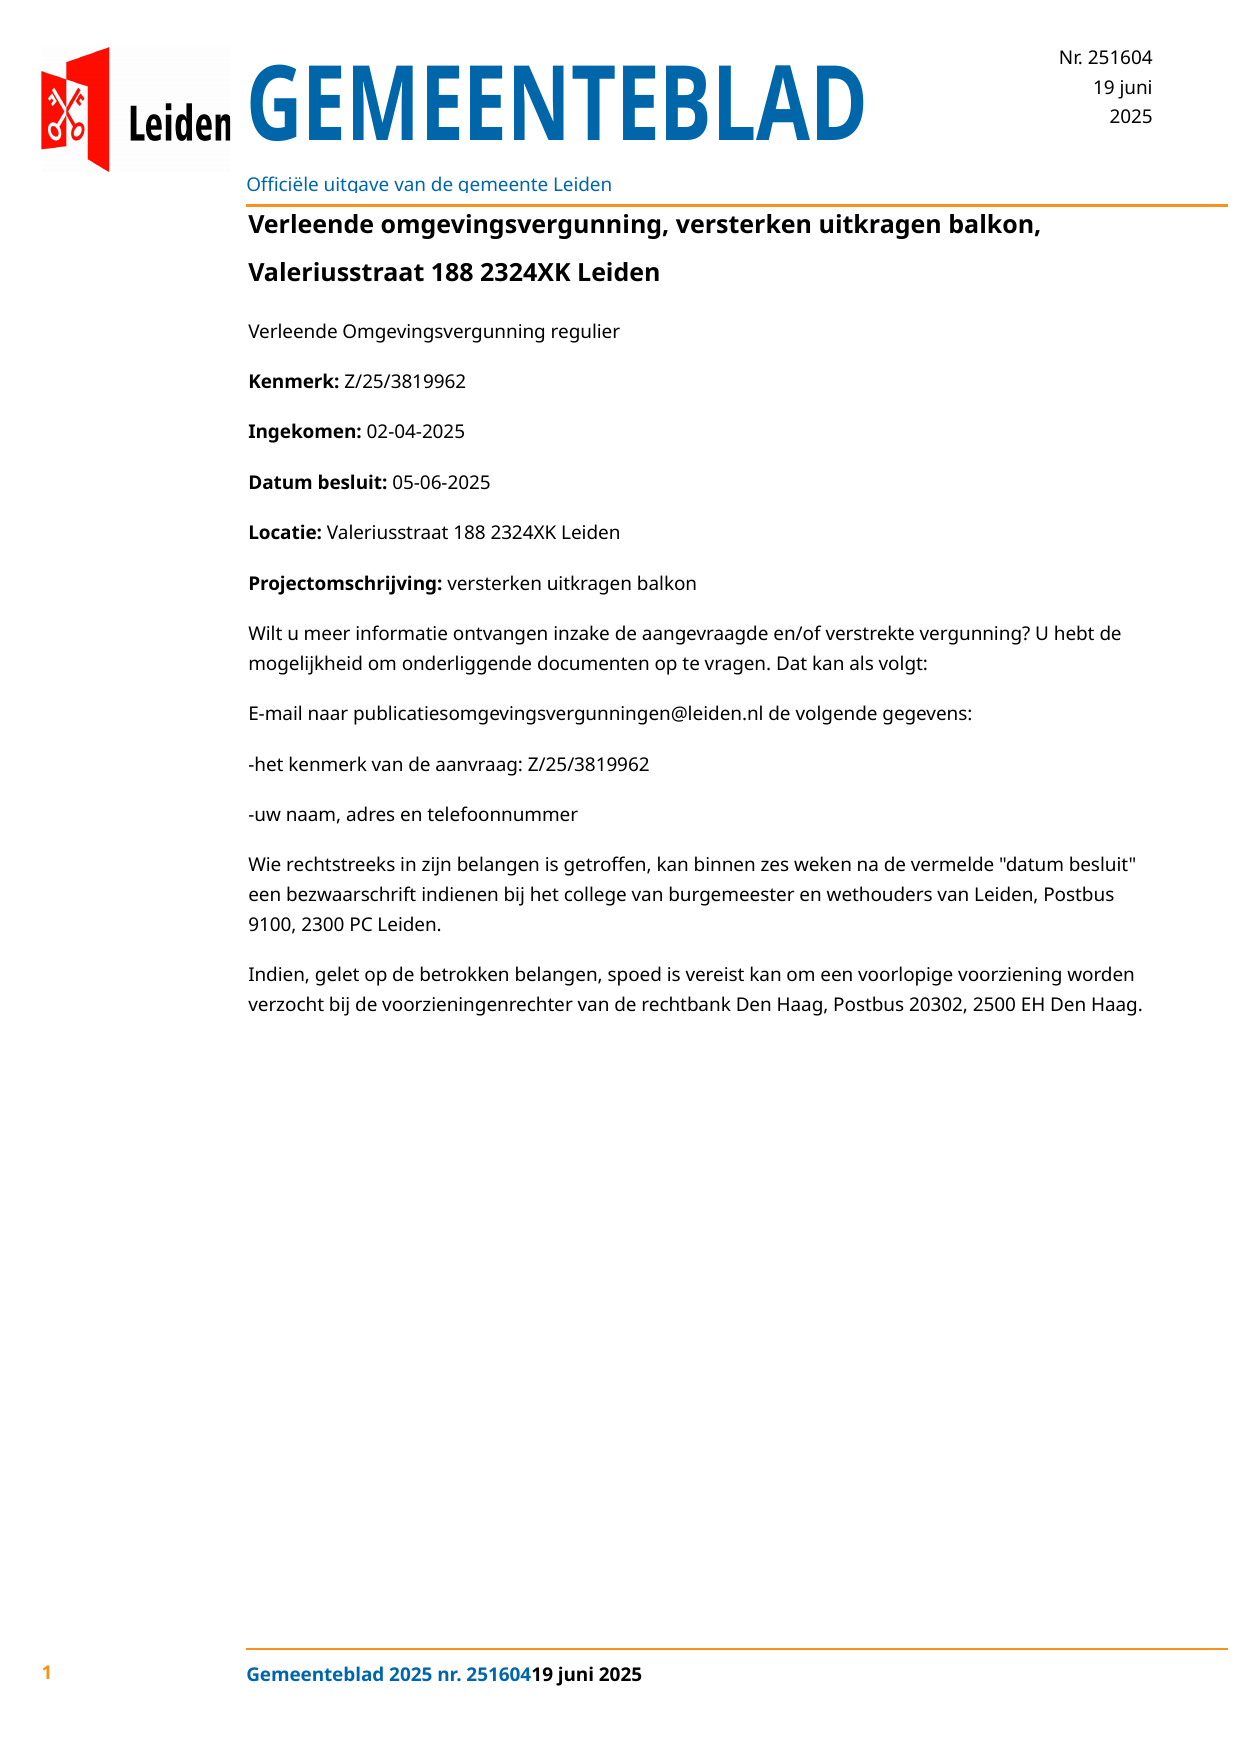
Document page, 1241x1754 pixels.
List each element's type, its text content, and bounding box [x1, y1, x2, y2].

text Kenmerk: Z/25/3819962 [248, 368, 1152, 394]
text Ingekomen: 02-04-2025 [248, 419, 1152, 444]
text Verleende Omgevingsvergunning regulier [248, 318, 1152, 344]
text Locatie: Valeriusstraat 188 2324XK Leiden [248, 519, 1152, 545]
text -het kenmerk van de aanvraag: Z/25/3819962 [248, 751, 1152, 777]
picture [41, 47, 231, 172]
text Wilt u meer informatie ontvangen inzake de aangevraagde en/of verstrekte vergunning? U hebt de mogelijkheid om onderliggende documenten op te vragen. Dat kan als volgt: [248, 620, 1152, 676]
text Projectomschrijving: versterken uitkragen balkon [248, 570, 1152, 596]
text Wie rechtstreeks in zijn belangen is getroffen, kan binnen zes weken na de vermelde "datum besluit" een bezwaarschrift indienen bij het college van burgemeester en wethouders van Leiden, Postbus 9100, 2300 PC Leiden. [248, 852, 1152, 937]
text Datum besluit: 05-06-2025 [248, 469, 1152, 495]
text Verleende omgevingsvergunning, versterken uitkragen balkon, Valeriusstraat 188 2324XK Leiden [248, 207, 1152, 288]
text -uw naam, adres en telefoonnummer [248, 801, 1152, 827]
text Indien, gelet op de betrokken belangen, spoed is vereist kan om een voorlopige voorziening worden verzocht bij de voorzieningenrechter van de rechtbank Den Haag, Postbus 20302, 2500 EH Den Haag. [248, 961, 1152, 1017]
text E-mail naar publicatiesomgevingsvergunningen@leiden.nl de volgende gegevens: [248, 700, 1152, 726]
